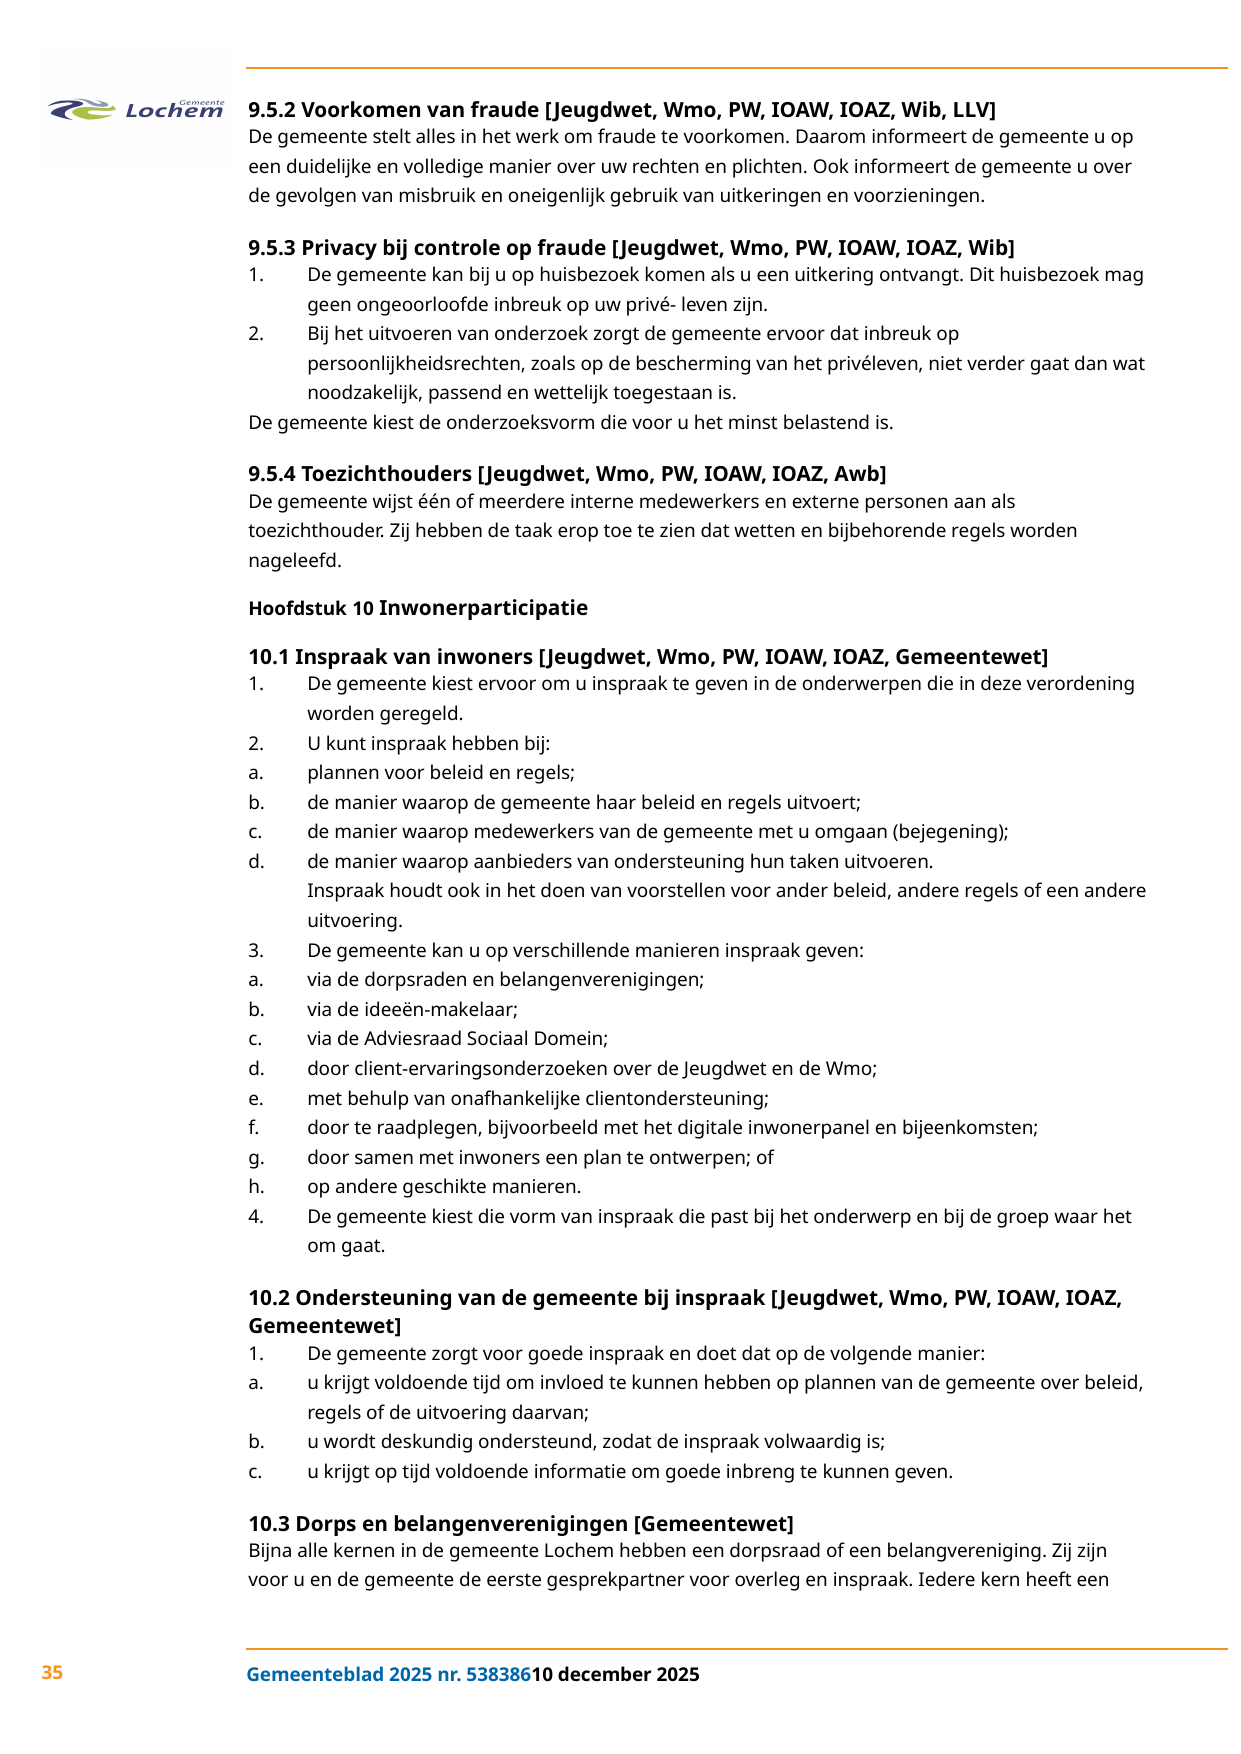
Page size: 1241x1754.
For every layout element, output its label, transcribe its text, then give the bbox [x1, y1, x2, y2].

text De gemeente kiest de onderzoeksvorm die voor u het minst belastend is. [248, 409, 1152, 435]
list door samen met inwoners een plan te ontwerpen; of [248, 1144, 1152, 1169]
text 9.5.4 Toezichthouders [Jeugdwet, Wmo, PW, IOAW, IOAZ, Awb] [248, 459, 1152, 488]
text 10.2 Ondersteuning van de gemeente bij inspraak [Jeugdwet, Wmo, PW, IOAW, IOAZ, Gemeentewet] [248, 1283, 1152, 1340]
text De gemeente wijst één of meerdere interne medewerkers en externe personen aan als toezichthouder. Zij hebben de taak erop toe te zien dat wetten en bijbehorende regels worden nageleefd. [248, 488, 1152, 573]
text 10.1 Inspraak van inwoners [Jeugdwet, Wmo, PW, IOAW, IOAZ, Gemeentewet] [248, 642, 1152, 671]
list u krijgt voldoende tijd om invloed te kunnen hebben op plannen van de gemeente over beleid, regels of de uitvoering daarvan; [248, 1369, 1152, 1425]
list op andere geschikte manieren. [248, 1173, 1152, 1199]
list u krijgt op tijd voldoende informatie om goede inbreng te kunnen geven. [248, 1458, 1152, 1484]
text 10.3 Dorps en belangenverenigingen [Gemeentewet] [248, 1509, 1152, 1537]
list De gemeente kan bij u op huisbezoek komen als u een uitkering ontvangt. Dit huisbezoek mag geen ongeoorloofde inbreuk op uw privé- leven zijn. [248, 261, 1152, 317]
list door te raadplegen, bijvoorbeeld met het digitale inwonerpanel en bijeenkomsten; [248, 1114, 1152, 1140]
text Hoofdstuk 10 Inwonerparticipatie [248, 593, 1152, 621]
list u wordt deskundig ondersteund, zodat de inspraak volwaardig is; [248, 1429, 1152, 1454]
list De gemeente kiest die vorm van inspraak die past bij het onderwerp en bij de groep waar het om gaat. [248, 1203, 1152, 1258]
list de manier waarop de gemeente haar beleid en regels uitvoert; [248, 789, 1152, 814]
list De gemeente kiest ervoor om u inspraak te geven in de onderwerpen die in deze verordening worden geregeld. [248, 671, 1152, 726]
list U kunt inspraak hebben bij: [248, 730, 1152, 755]
list via de dorpsraden en belangenverenigingen; [248, 966, 1152, 992]
list Bij het uitvoeren van onderzoek zorgt de gemeente ervoor dat inbreuk op persoonlijkheidsrechten, zoals op de bescherming van het privéleven, niet verder gaat dan wat noodzakelijk, passend en wettelijk toegestaan is. [248, 320, 1152, 405]
text Bijna alle kernen in de gemeente Lochem hebben een dorpsraad of een belangvereniging. Zij zijn voor u en de gemeente de eerste gesprekpartner voor overleg en inspraak. Iedere kern heeft een [248, 1537, 1152, 1592]
picture [41, 47, 231, 172]
list plannen voor beleid en regels; [248, 759, 1152, 785]
list De gemeente zorgt voor goede inspraak en doet dat op de volgende manier: [248, 1340, 1152, 1366]
text De gemeente stelt alles in het werk om fraude te voorkomen. Daarom informeert de gemeente u op een duidelijke en volledige manier over uw rechten en plichten. Ook informeert de gemeente u over de gevolgen van misbruik en oneigenlijk gebruik van uitkeringen en voorzieningen. [248, 123, 1152, 208]
text 9.5.3 Privacy bij controle op fraude [Jeugdwet, Wmo, PW, IOAW, IOAZ, Wib] [248, 233, 1152, 261]
list Inspraak houdt ook in het doen van voorstellen voor ander beleid, andere regels of een andere uitvoering. [248, 878, 1152, 933]
list de manier waarop medewerkers van de gemeente met u omgaan (bejegening); [248, 818, 1152, 844]
list via de ideeën-makelaar; [248, 996, 1152, 1022]
list door client-ervaringsonderzoeken over de Jeugdwet en de Wmo; [248, 1055, 1152, 1081]
list via de Adviesraad Sociaal Domein; [248, 1026, 1152, 1051]
list met behulp van onafhankelijke clientondersteuning; [248, 1085, 1152, 1110]
text 9.5.2 Voorkomen van fraude [Jeugdwet, Wmo, PW, IOAW, IOAZ, Wib, LLV] [248, 95, 1152, 123]
list de manier waarop aanbieders van ondersteuning hun taken uitvoeren. [248, 848, 1152, 874]
list De gemeente kan u op verschillende manieren inspraak geven: [248, 937, 1152, 962]
